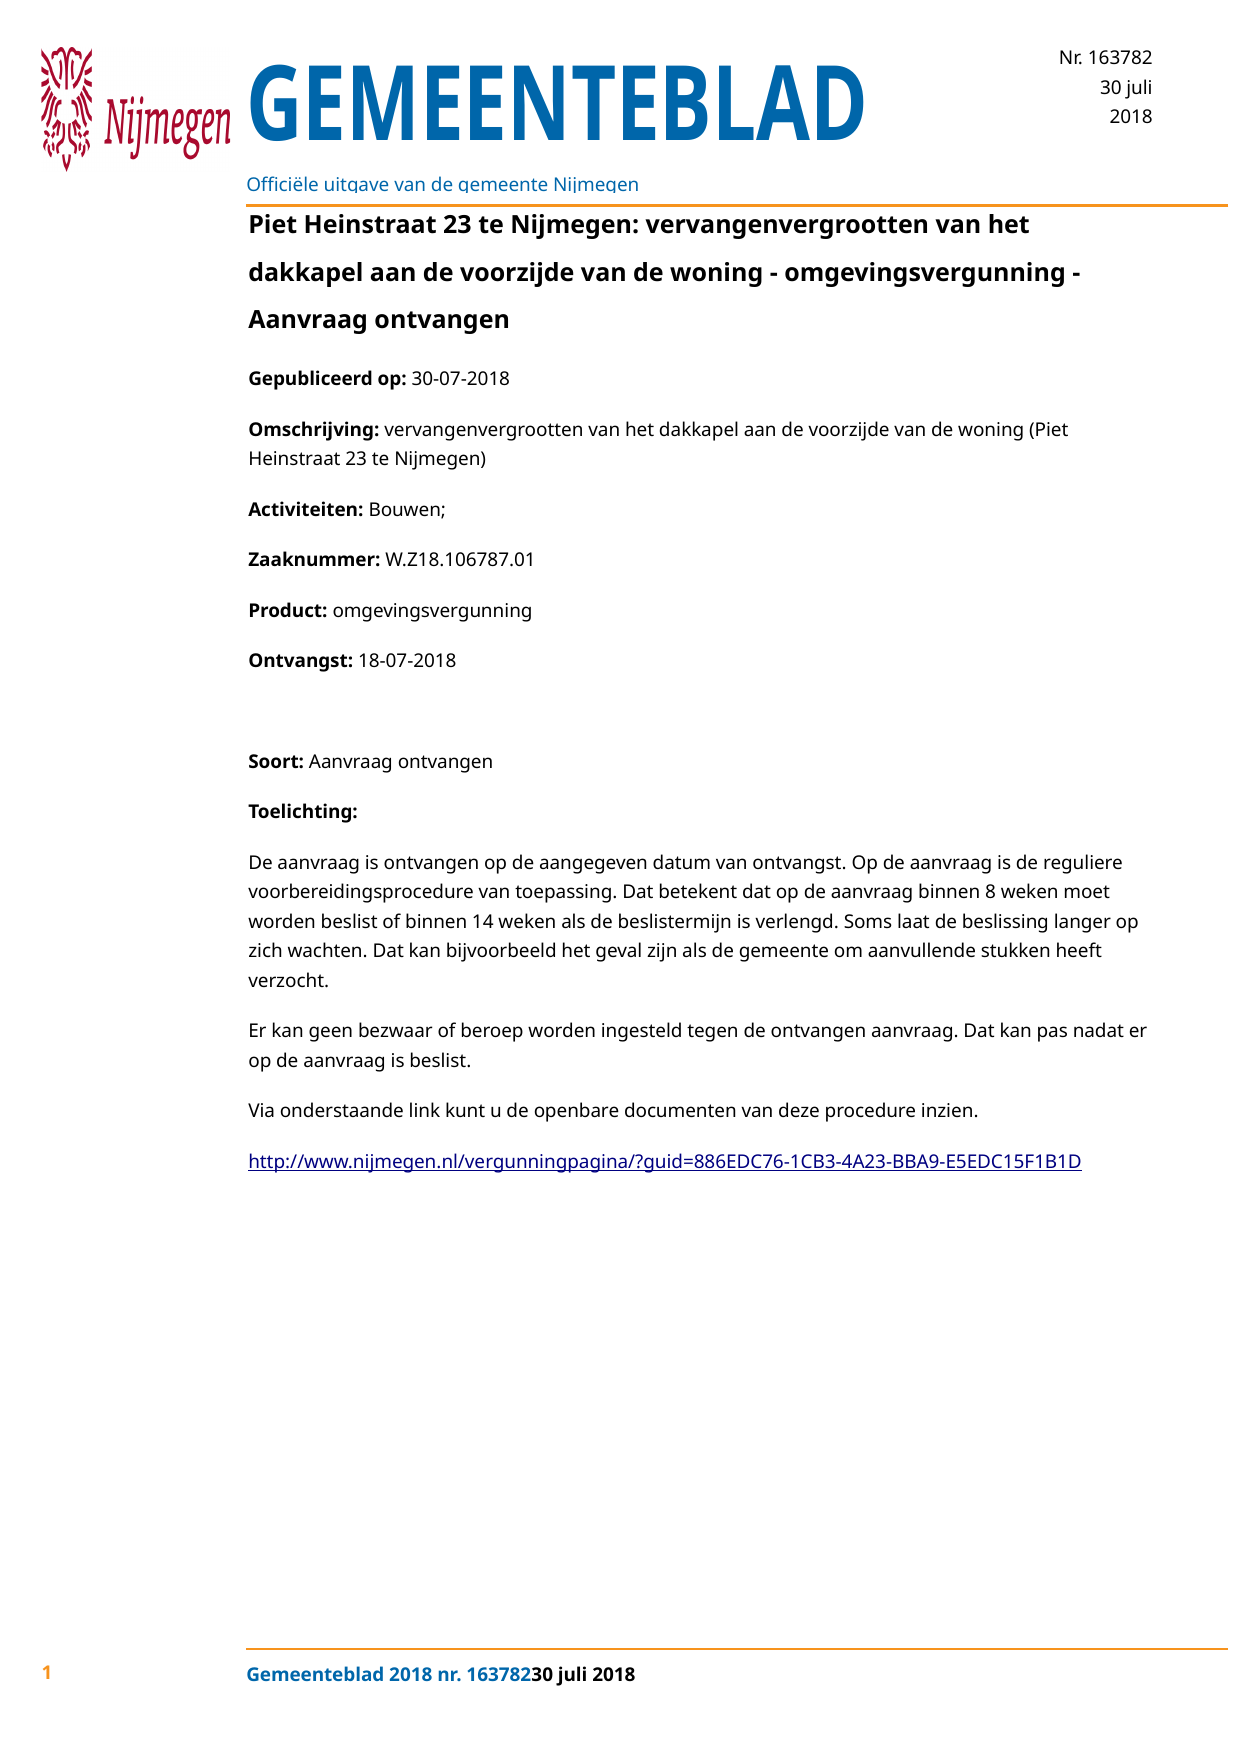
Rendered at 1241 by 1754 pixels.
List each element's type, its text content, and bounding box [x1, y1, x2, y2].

text Product: omgevingsvergunning [248, 597, 1152, 622]
text Activiteiten: Bouwen; [248, 496, 1152, 522]
text Gepubliceerd op: 30-07-2018 [248, 366, 1152, 391]
text Soort: Aanvraag ontvangen [248, 748, 1152, 774]
text Via onderstaande link kunt u de openbare documenten van deze procedure inzien. [248, 1098, 1152, 1123]
text Piet Heinstraat 23 te Nijmegen: vervangenvergrootten van het dakkapel aan de voorzijde van de woning - omgevingsvergunning - Aanvraag ontvangen [248, 207, 1152, 336]
text De aanvraag is ontvangen op de aangegeven datum van ontvangst. Op de aanvraag is de reguliere voorbereidingsprocedure van toepassing. Dat betekent dat op de aanvraag binnen 8 weken moet worden beslist of binnen 14 weken als de beslistermijn is verlengd. Soms laat de beslissing langer op zich wachten. Dat kan bijvoorbeeld het geval zijn als de gemeente om aanvullende stukken heeft verzocht. [248, 849, 1152, 993]
picture [41, 47, 231, 172]
text Omschrijving: vervangenvergrootten van het dakkapel aan de voorzijde van de woning (Piet Heinstraat 23 te Nijmegen) [248, 416, 1152, 471]
text Toelichting: [248, 798, 1152, 824]
text Er kan geen bezwaar of beroep worden ingesteld tegen de ontvangen aanvraag. Dat kan pas nadat er op de aanvraag is beslist. [248, 1018, 1152, 1073]
text http://www.nijmegen.nl/vergunningpagina/?guid=886EDC76-1CB3-4A23-BBA9-E5EDC15F1B1D [248, 1148, 1152, 1174]
text Zaaknummer: W.Z18.106787.01 [248, 546, 1152, 572]
text Ontvangst: 18-07-2018 [248, 647, 1152, 673]
